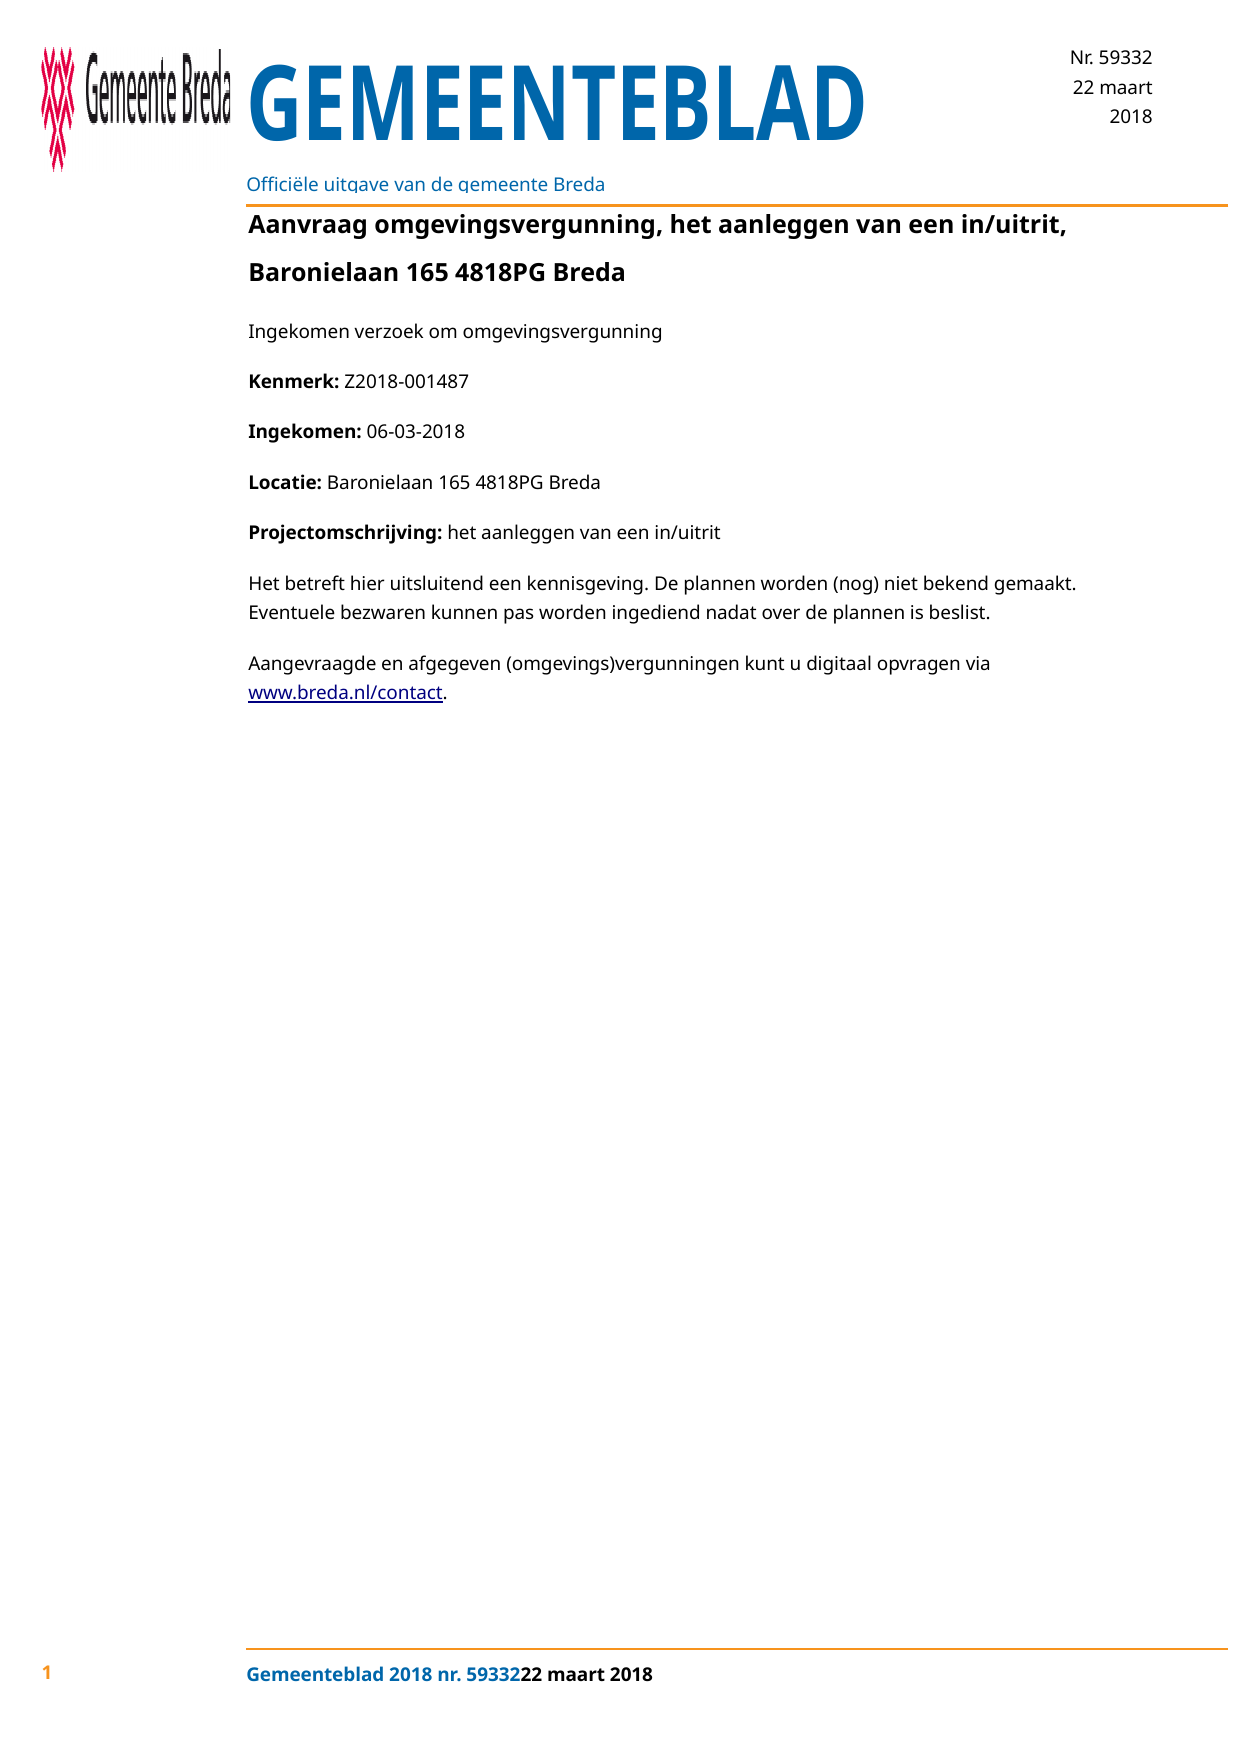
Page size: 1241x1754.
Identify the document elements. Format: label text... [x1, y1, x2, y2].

text Aangevraagde en afgegeven (omgevings)vergunningen kunt u digitaal opvragen via www.breda.nl/contact. [248, 650, 1152, 705]
picture [41, 47, 231, 172]
text Projectomschrijving: het aanleggen van een in/uitrit [248, 519, 1152, 545]
text Het betreft hier uitsluitend een kennisgeving. De plannen worden (nog) niet bekend gemaakt. Eventuele bezwaren kunnen pas worden ingediend nadat over de plannen is beslist. [248, 570, 1152, 625]
text Aanvraag omgevingsvergunning, het aanleggen van een in/uitrit, Baronielaan 165 4818PG Breda [248, 207, 1152, 288]
text Kenmerk: Z2018-001487 [248, 368, 1152, 394]
text Locatie: Baronielaan 165 4818PG Breda [248, 469, 1152, 495]
text Ingekomen verzoek om omgevingsvergunning [248, 318, 1152, 344]
text Ingekomen: 06-03-2018 [248, 419, 1152, 444]
